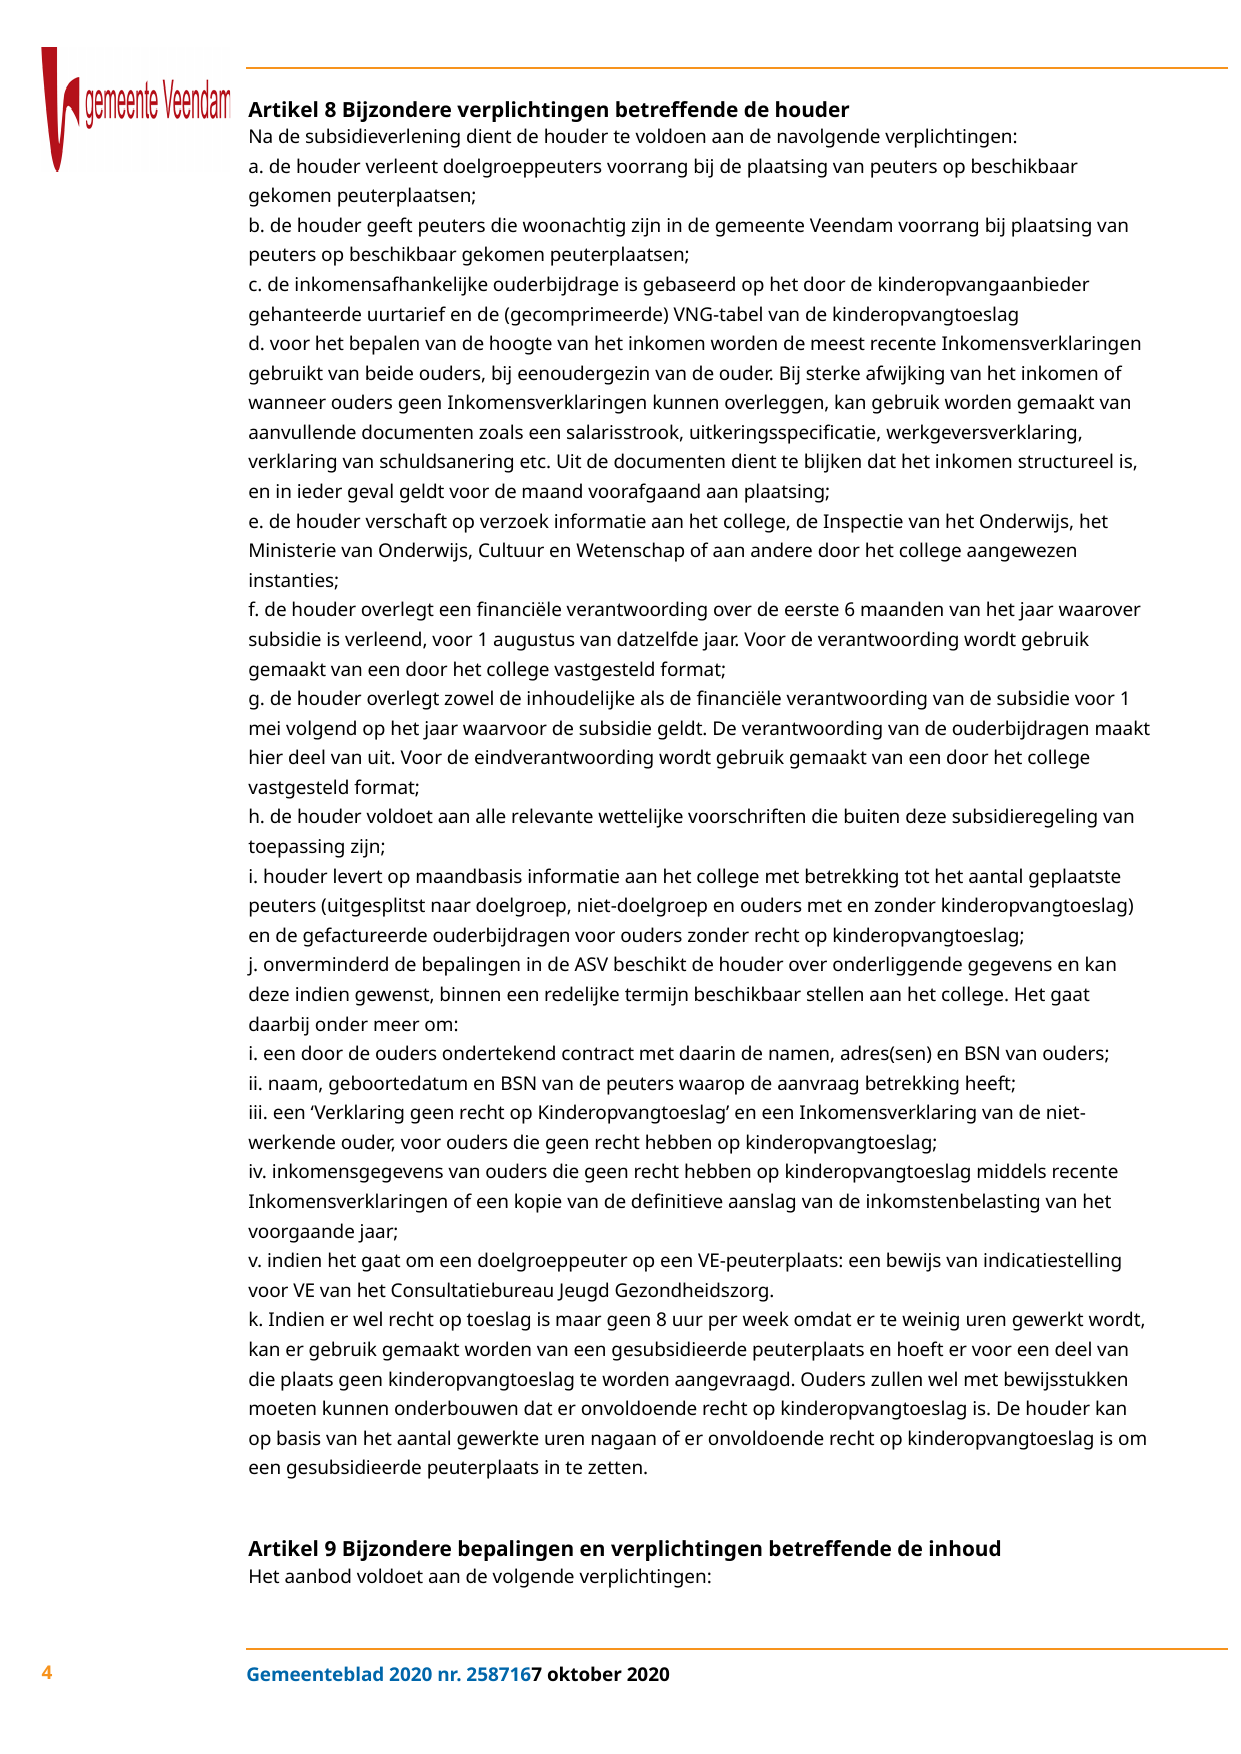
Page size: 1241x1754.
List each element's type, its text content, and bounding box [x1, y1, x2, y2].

text h. de houder voldoet aan alle relevante wettelijke voorschriften die buiten deze subsidieregeling van toepassing zijn; [248, 804, 1152, 859]
text i. houder levert op maandbasis informatie aan het college met betrekking tot het aantal geplaatste peuters (uitgesplitst naar doelgroep, niet-doelgroep en ouders met en zonder kinderopvangtoeslag) en de gefactureerde ouderbijdragen voor ouders zonder recht op kinderopvangtoeslag; [248, 863, 1152, 948]
text j. onverminderd de bepalingen in de ASV beschikt de houder over onderliggende gegevens en kan deze indien gewenst, binnen een redelijke termijn beschikbaar stellen aan het college. Het gaat daarbij onder meer om: [248, 952, 1152, 1036]
text iii. een ‘Verklaring geen recht op Kinderopvangtoeslag’ en een Inkomensverklaring van de niet-werkende ouder, voor ouders die geen recht hebben op kinderopvangtoeslag; [248, 1099, 1152, 1155]
text v. indien het gaat om een doelgroeppeuter op een VE-peuterplaats: een bewijs van indicatiestelling voor VE van het Consultatiebureau Jeugd Gezondheidszorg. [248, 1247, 1152, 1303]
text Artikel 9 Bijzondere bepalingen en verplichtingen betreffende de inhoud [248, 1534, 1152, 1563]
text k. Indien er wel recht op toeslag is maar geen 8 uur per week omdat er te weinig uren gewerkt wordt, kan er gebruik gemaakt worden van een gesubsidieerde peuterplaats en hoeft er voor een deel van die plaats geen kinderopvangtoeslag te worden aangevraagd. Ouders zullen wel met bewijsstukken moeten kunnen onderbouwen dat er onvoldoende recht op kinderopvangtoeslag is. De houder kan op basis van het aantal gewerkte uren nagaan of er onvoldoende recht op kinderopvangtoeslag is om een gesubsidieerde peuterplaats in te zetten. [248, 1307, 1152, 1480]
text Na de subsidieverlening dient de houder te voldoen aan de navolgende verplichtingen: [248, 123, 1152, 149]
text iv. inkomensgegevens van ouders die geen recht hebben op kinderopvangtoeslag middels recente Inkomensverklaringen of een kopie van de definitieve aanslag van de inkomstenbelasting van het voorgaande jaar; [248, 1159, 1152, 1243]
text ii. naam, geboortedatum en BSN van de peuters waarop de aanvraag betrekking heeft; [248, 1070, 1152, 1096]
text g. de houder overlegt zowel de inhoudelijke als de financiële verantwoording van de subsidie voor 1 mei volgend op het jaar waarvoor de subsidie geldt. De verantwoording van de ouderbijdragen maakt hier deel van uit. Voor de eindverantwoording wordt gebruik gemaakt van een door het college vastgesteld format; [248, 685, 1152, 800]
text Het aanbod voldoet aan de volgende verplichtingen: [248, 1563, 1152, 1589]
text f. de houder overlegt een financiële verantwoording over de eerste 6 maanden van het jaar waarover subsidie is verleend, voor 1 augustus van datzelfde jaar. Voor de verantwoording wordt gebruik gemaakt van een door het college vastgesteld format; [248, 597, 1152, 681]
text e. de houder verschaft op verzoek informatie aan het college, de Inspectie van het Onderwijs, het Ministerie van Onderwijs, Cultuur en Wetenschap of aan andere door het college aangewezen instanties; [248, 508, 1152, 593]
text a. de houder verleent doelgroeppeuters voorrang bij de plaatsing van peuters op beschikbaar gekomen peuterplaatsen; [248, 153, 1152, 208]
text Artikel 8 Bijzondere verplichtingen betreffende de houder [248, 95, 1152, 123]
picture [41, 47, 231, 172]
text c. de inkomensafhankelijke ouderbijdrage is gebaseerd op het door de kinderopvangaanbieder gehanteerde uurtarief en de (gecomprimeerde) VNG-tabel van de kinderopvangtoeslag [248, 271, 1152, 326]
text i. een door de ouders ondertekend contract met daarin de namen, adres(sen) en BSN van ouders; [248, 1040, 1152, 1066]
text d. voor het bepalen van de hoogte van het inkomen worden de meest recente Inkomensverklaringen gebruikt van beide ouders, bij eenoudergezin van de ouder. Bij sterke afwijking van het inkomen of wanneer ouders geen Inkomensverklaringen kunnen overleggen, kan gebruik worden gemaakt van aanvullende documenten zoals een salarisstrook, uitkeringsspecificatie, werkgeversverklaring, verklaring van schuldsanering etc. Uit de documenten dient te blijken dat het inkomen structureel is, en in ieder geval geldt voor de maand voorafgaand aan plaatsing; [248, 330, 1152, 504]
text b. de houder geeft peuters die woonachtig zijn in de gemeente Veendam voorrang bij plaatsing van peuters op beschikbaar gekomen peuterplaatsen; [248, 212, 1152, 267]
